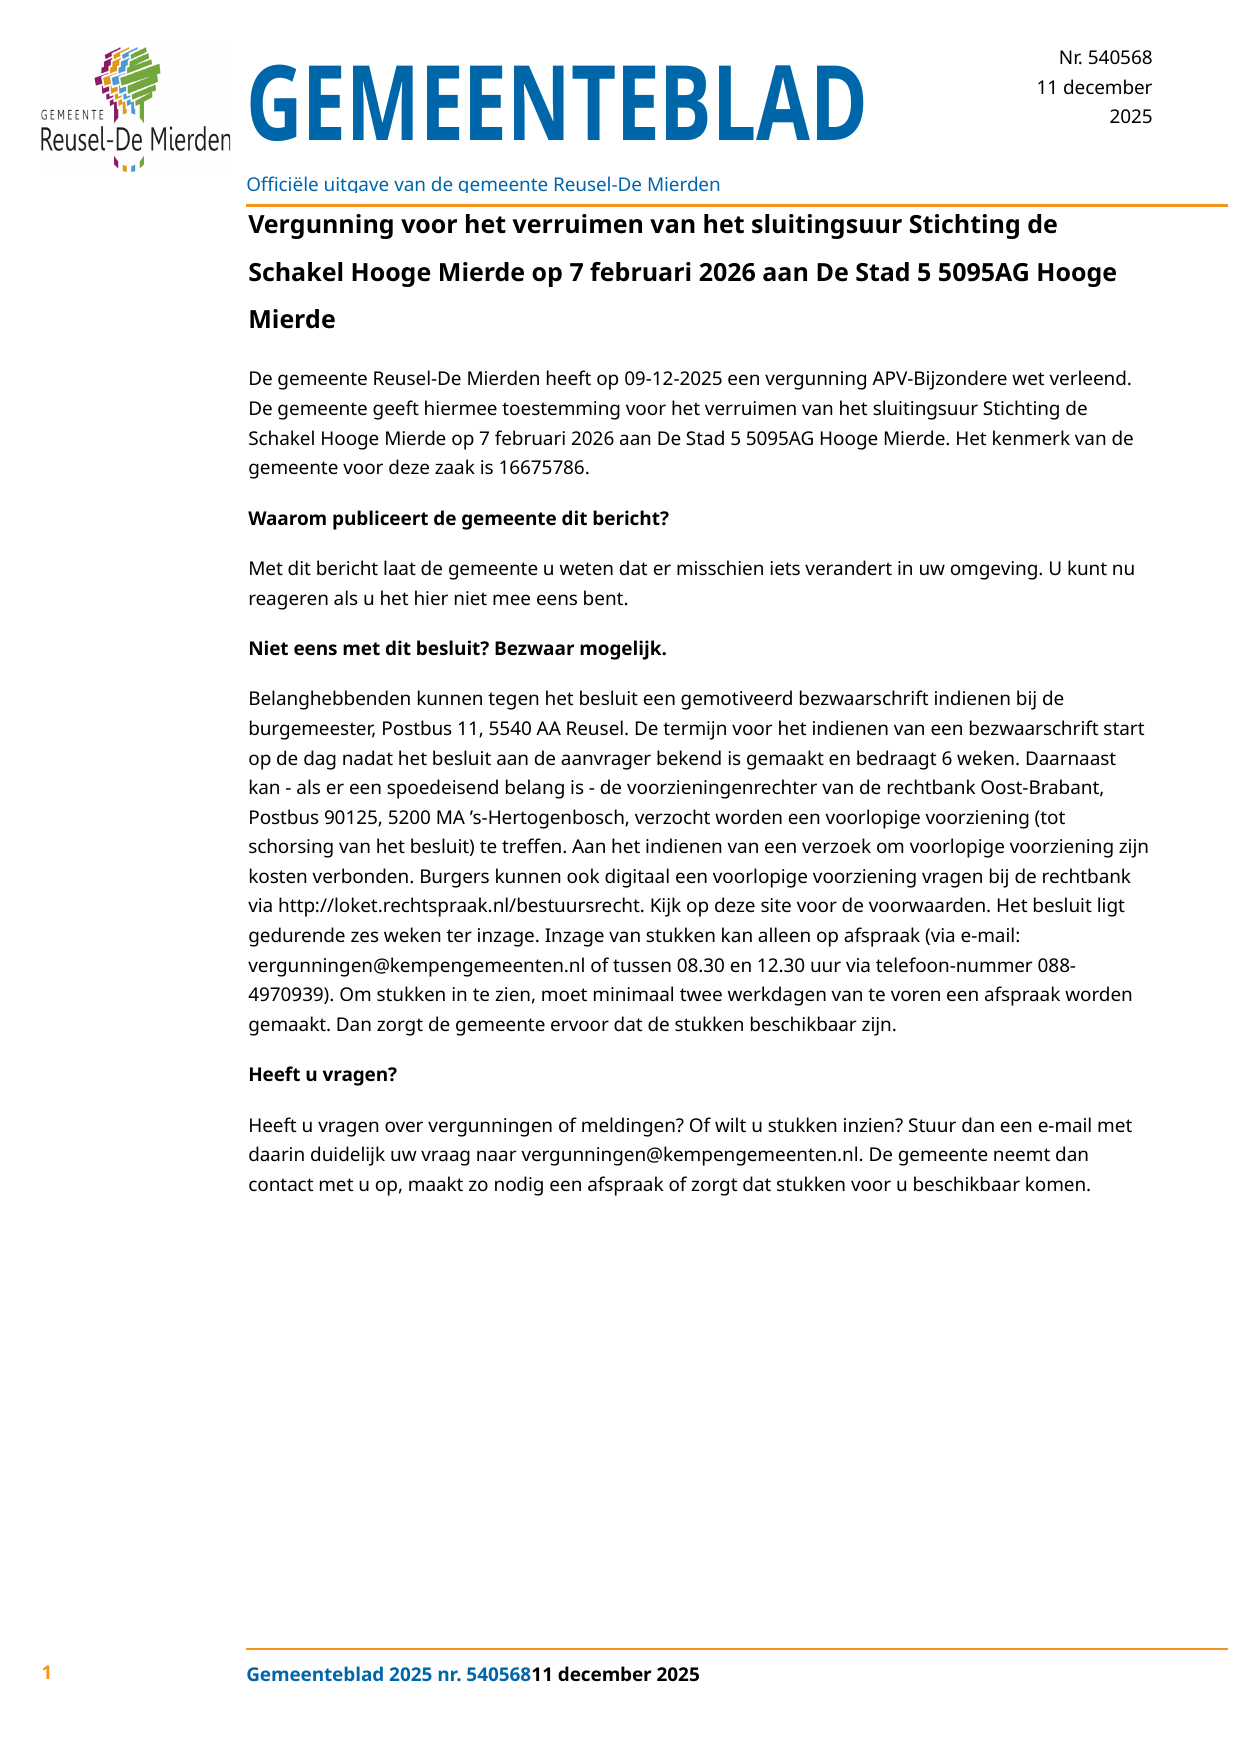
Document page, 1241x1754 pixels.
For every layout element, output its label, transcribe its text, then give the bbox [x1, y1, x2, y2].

text Met dit bericht laat de gemeente u weten dat er misschien iets verandert in uw omgeving. U kunt nu reageren als u het hier niet mee eens bent. [248, 555, 1152, 610]
text Waarom publiceert de gemeente dit bericht? [248, 505, 1152, 530]
text Belanghebbenden kunnen tegen het besluit een gemotiveerd bezwaarschrift indienen bij de burgemeester, Postbus 11, 5540 AA Reusel. De termijn voor het indienen van een bezwaarschrift start op de dag nadat het besluit aan de aanvrager bekend is gemaakt en bedraagt 6 weken. Daarnaast kan - als er een spoedeisend belang is - de voorzieningenrechter van de rechtbank Oost-Brabant, Postbus 90125, 5200 MA ’s-Hertogenbosch, verzocht worden een voorlopige voorziening (tot schorsing van het besluit) te treffen. Aan het indienen van een verzoek om voorlopige voorziening zijn kosten verbonden. Burgers kunnen ook digitaal een voorlopige voorziening vragen bij de rechtbank via http://loket.rechtspraak.nl/bestuursrecht. Kijk op deze site voor de voorwaarden. Het besluit ligt gedurende zes weken ter inzage. Inzage van stukken kan alleen op afspraak (via e-mail: vergunningen@kempengemeenten.nl of tussen 08.30 en 12.30 uur via telefoon-nummer 088-4970939). Om stukken in te zien, moet minimaal twee werkdagen van te voren een afspraak worden gemaakt. Dan zorgt de gemeente ervoor dat de stukken beschikbaar zijn. [248, 686, 1152, 1037]
text Vergunning voor het verruimen van het sluitingsuur Stichting de Schakel Hooge Mierde op 7 februari 2026 aan De Stad 5 5095AG Hooge Mierde [248, 207, 1152, 336]
text De gemeente Reusel-De Mierden heeft op 09-12-2025 een vergunning APV-Bijzondere wet verleend. De gemeente geeft hiermee toestemming voor het verruimen van het sluitingsuur Stichting de Schakel Hooge Mierde op 7 februari 2026 aan De Stad 5 5095AG Hooge Mierde. Het kenmerk van de gemeente voor deze zaak is 16675786. [248, 366, 1152, 480]
text Niet eens met dit besluit? Bezwaar mogelijk. [248, 635, 1152, 661]
picture [41, 47, 231, 172]
text Heeft u vragen? [248, 1061, 1152, 1087]
text Heeft u vragen over vergunningen of meldingen? Of wilt u stukken inzien? Stuur dan een e-mail met daarin duidelijk uw vraag naar vergunningen@kempengemeenten.nl. De gemeente neemt dan contact met u op, maakt zo nodig een afspraak of zorgt dat stukken voor u beschikbaar komen. [248, 1112, 1152, 1197]
